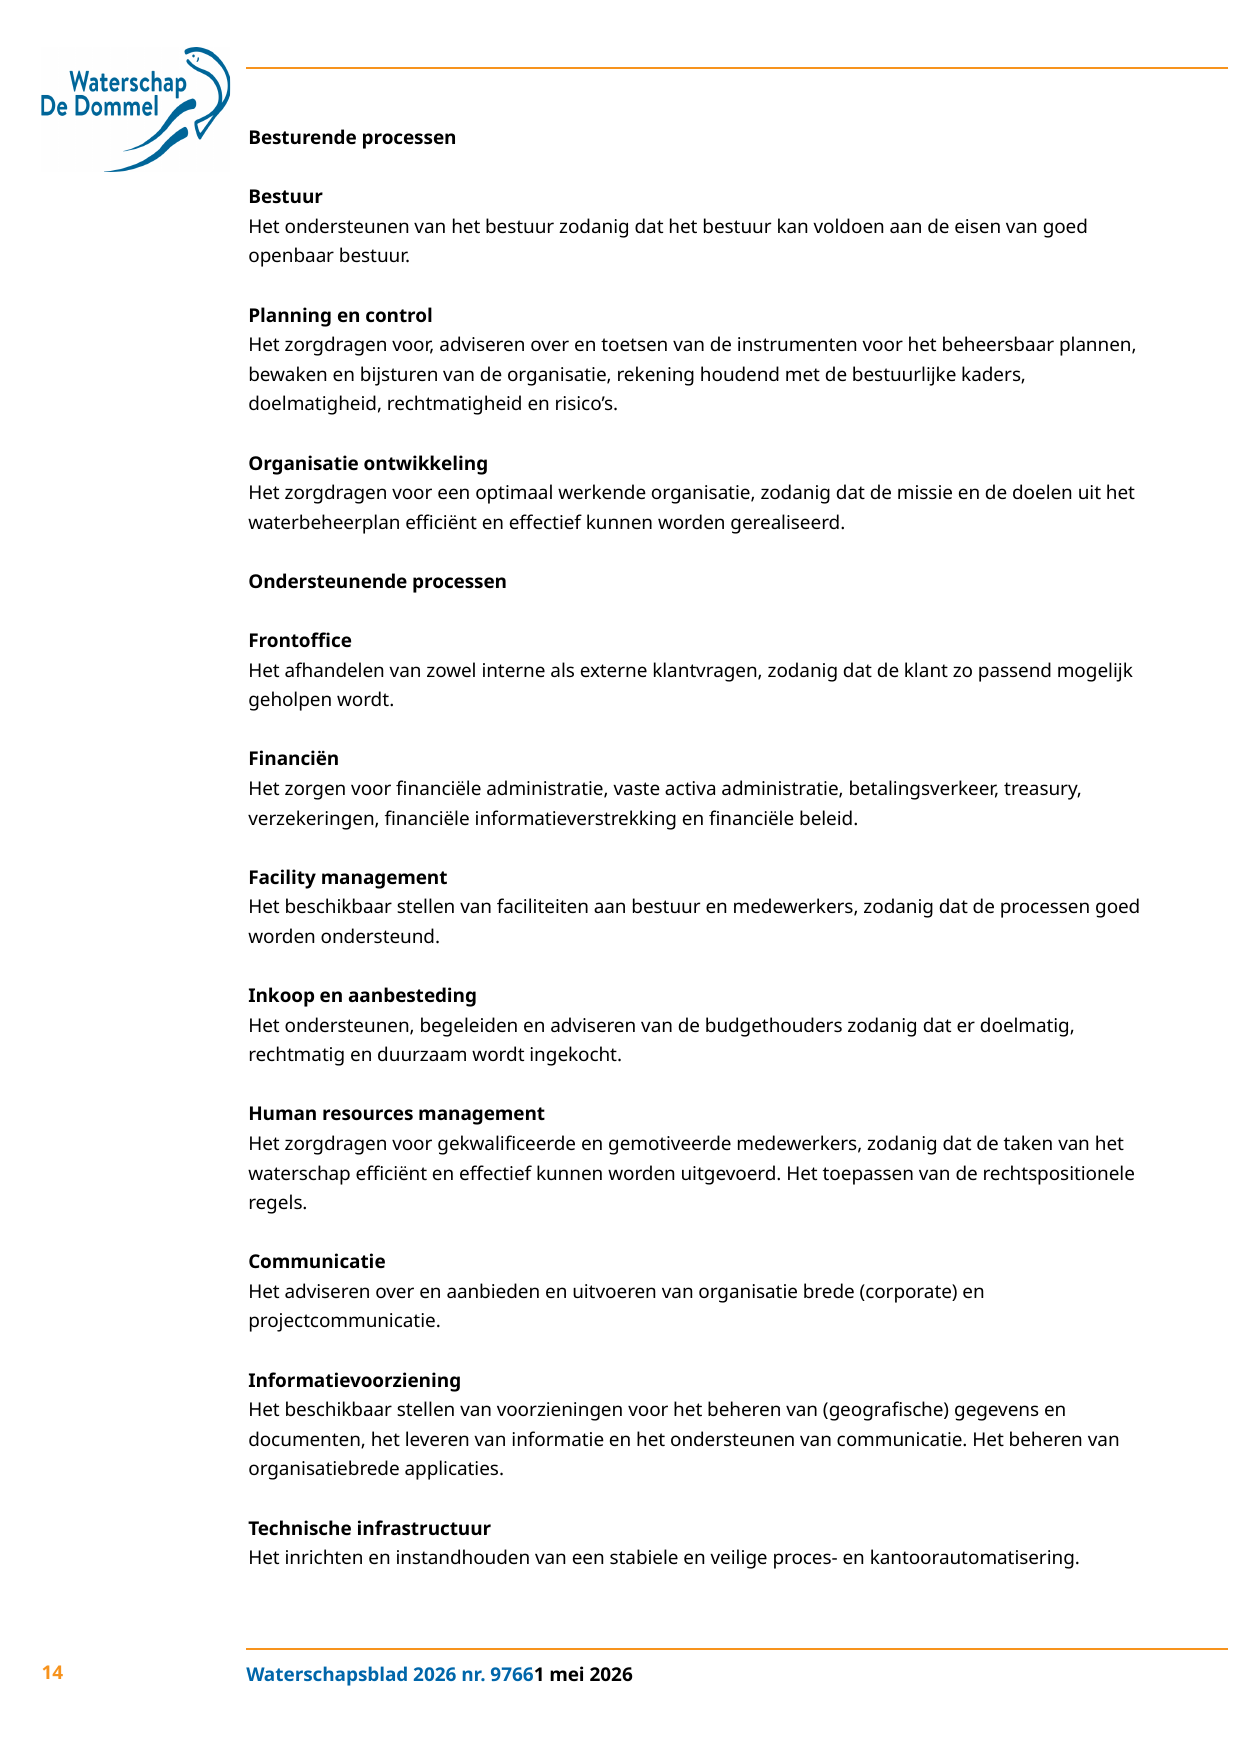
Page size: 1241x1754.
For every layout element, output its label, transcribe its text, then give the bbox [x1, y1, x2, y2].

picture [204, 47, 231, 76]
picture [198, 118, 210, 131]
text Het ondersteunen van het bestuur zodanig dat het bestuur kan voldoen aan de eisen van goed openbaar bestuur. [248, 213, 1152, 268]
text Frontoffice [248, 627, 1152, 653]
text Het zorgen voor financiële administratie, vaste activa administratie, betalingsverkeer, treasury, verzekeringen, financiële informatieverstrekking en financiële beleid. [248, 775, 1152, 831]
text Het beschikbaar stellen van voorzieningen voor het beheren van (geografische) gegevens en documenten, het leveren van informatie en het ondersteunen van communicatie. Het beheren van organisatiebrede applicaties. [248, 1396, 1152, 1481]
text Besturende processen [248, 124, 1152, 150]
text Het zorgdragen voor, adviseren over en toetsen van de instrumenten voor het beheersbaar plannen, bewaken en bijsturen van de organisatie, rekening houdend met de bestuurlijke kaders, doelmatigheid, rechtmatigheid en risico’s. [248, 331, 1152, 416]
text Het ondersteunen, begeleiden en adviseren van de budgethouders zodanig dat er doelmatig, rechtmatig en duurzaam wordt ingekocht. [248, 1012, 1152, 1067]
text Bestuur [248, 183, 1152, 209]
text Human resources management [248, 1101, 1152, 1126]
text Het zorgdragen voor een optimaal werkende organisatie, zodanig dat de missie en de doelen uit het waterbeheerplan efficiënt en effectief kunnen worden gerealiseerd. [248, 479, 1152, 535]
text Inkoop en aanbesteding [248, 982, 1152, 1008]
text Ondersteunende processen [248, 568, 1152, 594]
text Communicatie [248, 1248, 1152, 1274]
text Facility management [248, 864, 1152, 890]
text Planning en control [248, 302, 1152, 328]
text Het beschikbaar stellen van faciliteiten aan bestuur en medewerkers, zodanig dat de processen goed worden ondersteund. [248, 893, 1152, 949]
picture [45, 99, 51, 111]
text Het inrichten en instandhouden van een stabiele en veilige proces- en kantoorautomatisering. [248, 1544, 1152, 1570]
text Organisatie ontwikkeling [248, 450, 1152, 476]
text Informatievoorziening [248, 1367, 1152, 1393]
text Het adviseren over en aanbieden en uitvoeren van organisatie brede (corporate) en projectcommunicatie. [248, 1278, 1152, 1333]
text Het afhandelen van zowel interne als externe klantvragen, zodanig dat de klant zo passend mogelijk geholpen wordt. [248, 657, 1152, 712]
text Technische infrastructuur [248, 1515, 1152, 1541]
text Financiën [248, 746, 1152, 771]
picture [41, 47, 231, 172]
text Het zorgdragen voor gekwalificeerde en gemotiveerde medewerkers, zodanig dat de taken van het waterschap efficiënt en effectief kunnen worden uitgevoerd. Het toepassen van de rechtspositionele regels. [248, 1130, 1152, 1215]
